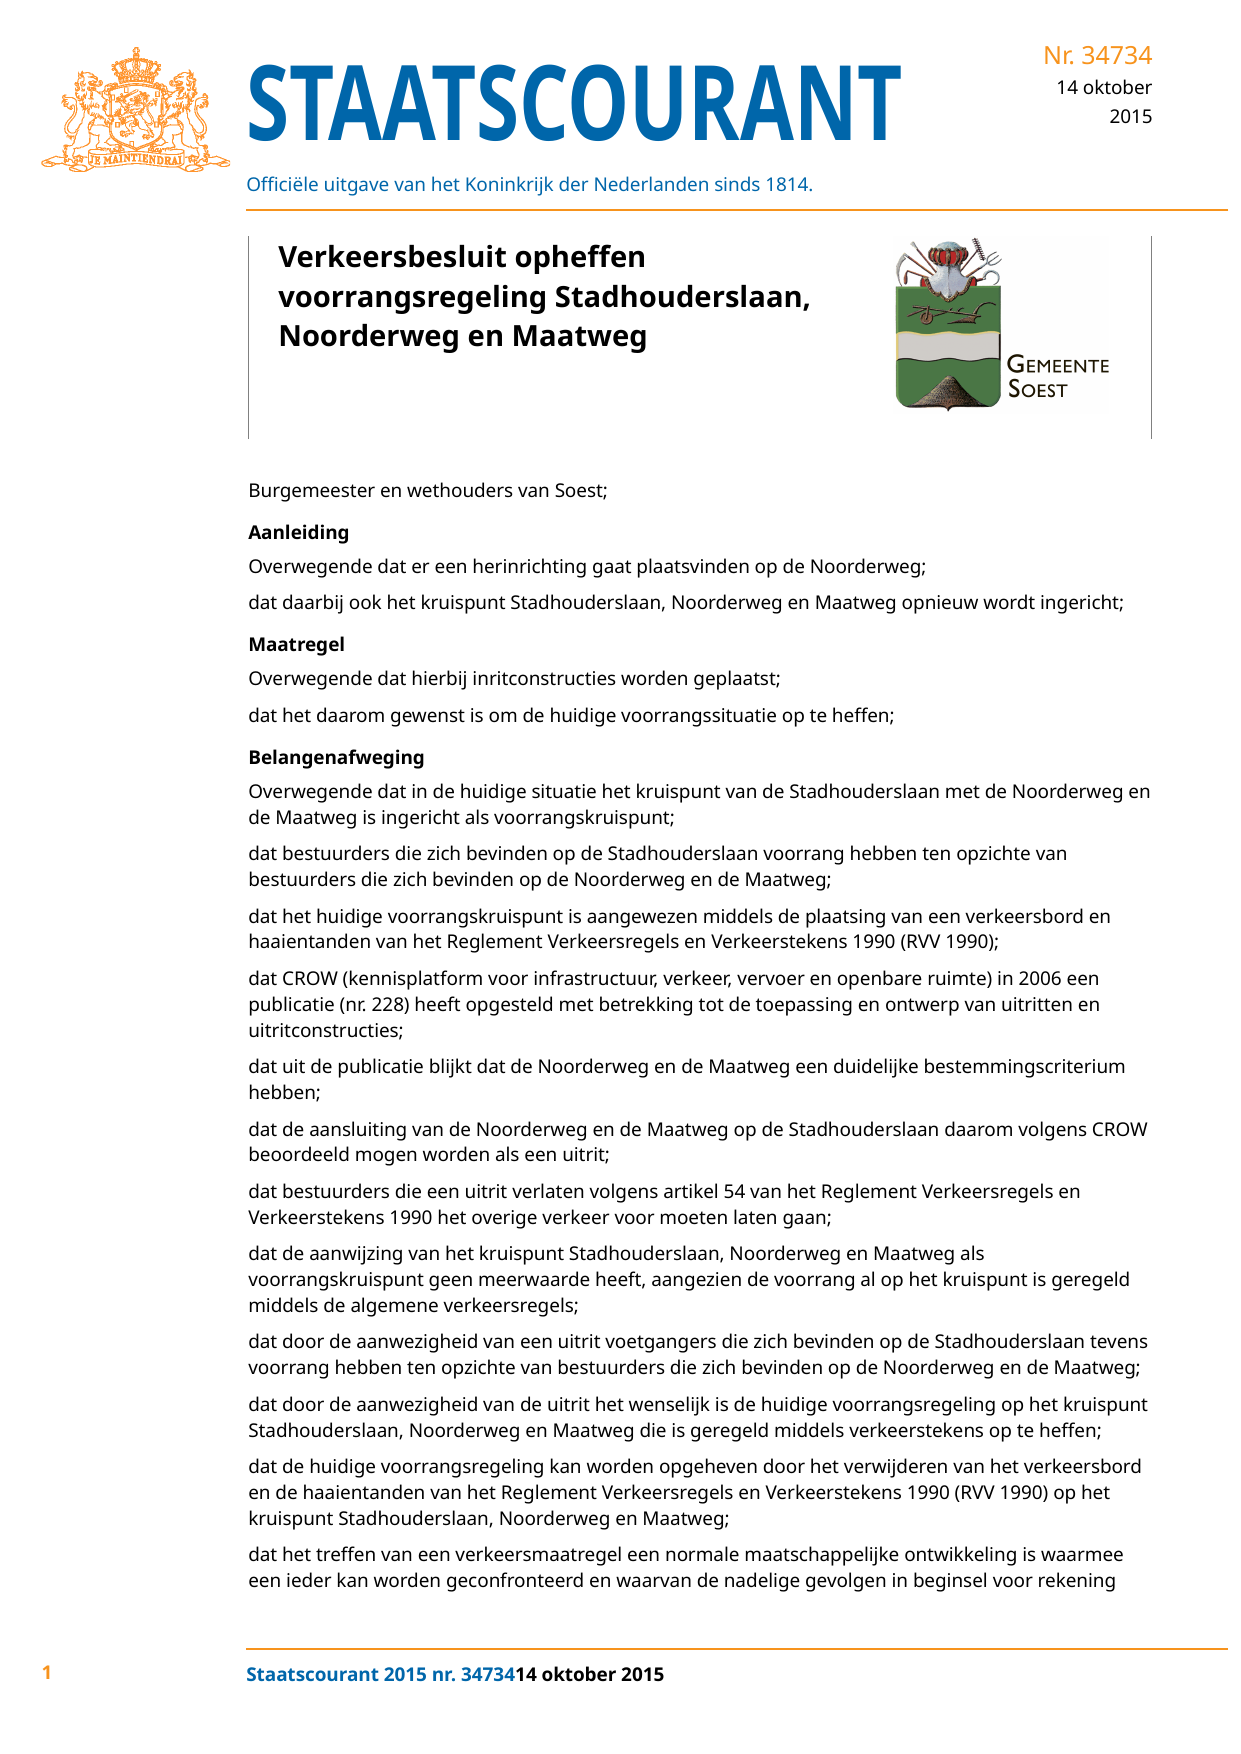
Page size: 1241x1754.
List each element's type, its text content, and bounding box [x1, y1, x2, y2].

text dat door de aanwezigheid van een uitrit voetgangers die zich bevinden op de Stadhouderslaan tevens voorrang hebben ten opzichte van bestuurders die zich bevinden op de Noorderweg en de Maatweg; [248, 1329, 1152, 1380]
text dat de aanwijzing van het kruispunt Stadhouderslaan, Noorderweg en Maatweg als voorrangskruispunt geen meerwaarde heeft, aangezien de voorrang al op het kruispunt is geregeld middels de algemene verkeersregels; [248, 1241, 1152, 1318]
text dat bestuurders die een uitrit verlaten volgens artikel 54 van het Reglement Verkeersregels en Verkeerstekens 1990 het overige verkeer voor moeten laten gaan; [248, 1178, 1152, 1230]
text dat uit de publicatie blijkt dat de Noorderweg en de Maatweg een duidelijke bestemmingscriterium hebben; [248, 1053, 1152, 1105]
text Burgemeester en wethouders van Soest; [248, 477, 1152, 503]
text dat daarbij ook het kruispunt Stadhouderslaan, Noorderweg en Maatweg opnieuw wordt ingericht; [248, 589, 1152, 615]
table_header [1109, 236, 1151, 413]
text dat het huidige voorrangskruispunt is aangewezen middels de plaatsing van een verkeersbord en haaientanden van het Reglement Verkeersregels en Verkeerstekens 1990 (RVV 1990); [248, 903, 1152, 954]
text Overwegende dat in de huidige situatie het kruispunt van de Stadhouderslaan met de Noorderweg en de Maatweg is ingericht als voorrangskruispunt; [248, 778, 1152, 829]
text Belangenafweging [248, 744, 1152, 770]
table_header [850, 236, 892, 413]
text Overwegende dat er een herinrichting gaat plaatsvinden op de Noorderweg; [248, 553, 1152, 579]
text Overwegende dat hierbij inritconstructies worden geplaatst; [248, 666, 1152, 691]
text dat CROW (kennisplatform voor infrastructuur, verkeer, vervoer en openbare ruimte) in 2006 een publicatie (nr. 228) heeft opgesteld met betrekking tot de toepassing en ontwerp van uitritten en uitritconstructies; [248, 965, 1152, 1042]
picture [41, 47, 231, 172]
table_header Verkeersbesluit opheffen voorrangsregeling Stadhouderslaan, Noorderweg en Maatweg [249, 236, 850, 439]
text dat de aansluiting van de Noorderweg en de Maatweg op de Stadhouderslaan daarom volgens CROW beoordeeld mogen worden als een uitrit; [248, 1116, 1152, 1167]
text Aanleiding [248, 519, 1152, 544]
text dat het daarom gewenst is om de huidige voorrangssituatie op te heffen; [248, 702, 1152, 728]
text Maatregel [248, 631, 1152, 657]
picture [892, 236, 1109, 414]
text dat door de aanwezigheid van de uitrit het wenselijk is de huidige voorrangsregeling op het kruispunt Stadhouderslaan, Noorderweg en Maatweg die is geregeld middels verkeerstekens op te heffen; [248, 1391, 1152, 1443]
text dat het treffen van een verkeersmaatregel een normale maatschappelijke ontwikkeling is waarmee een ieder kan worden geconfronteerd en waarvan de nadelige gevolgen in beginsel voor rekening [248, 1542, 1152, 1593]
text dat bestuurders die zich bevinden op de Stadhouderslaan voorrang hebben ten opzichte van bestuurders die zich bevinden op de Noorderweg en de Maatweg; [248, 841, 1152, 892]
text dat de huidige voorrangsregeling kan worden opgeheven door het verwijderen van het verkeersbord en de haaientanden van het Reglement Verkeersregels en Verkeerstekens 1990 (RVV 1990) op het kruispunt Stadhouderslaan, Noorderweg en Maatweg; [248, 1453, 1152, 1531]
table_header [850, 414, 1151, 439]
